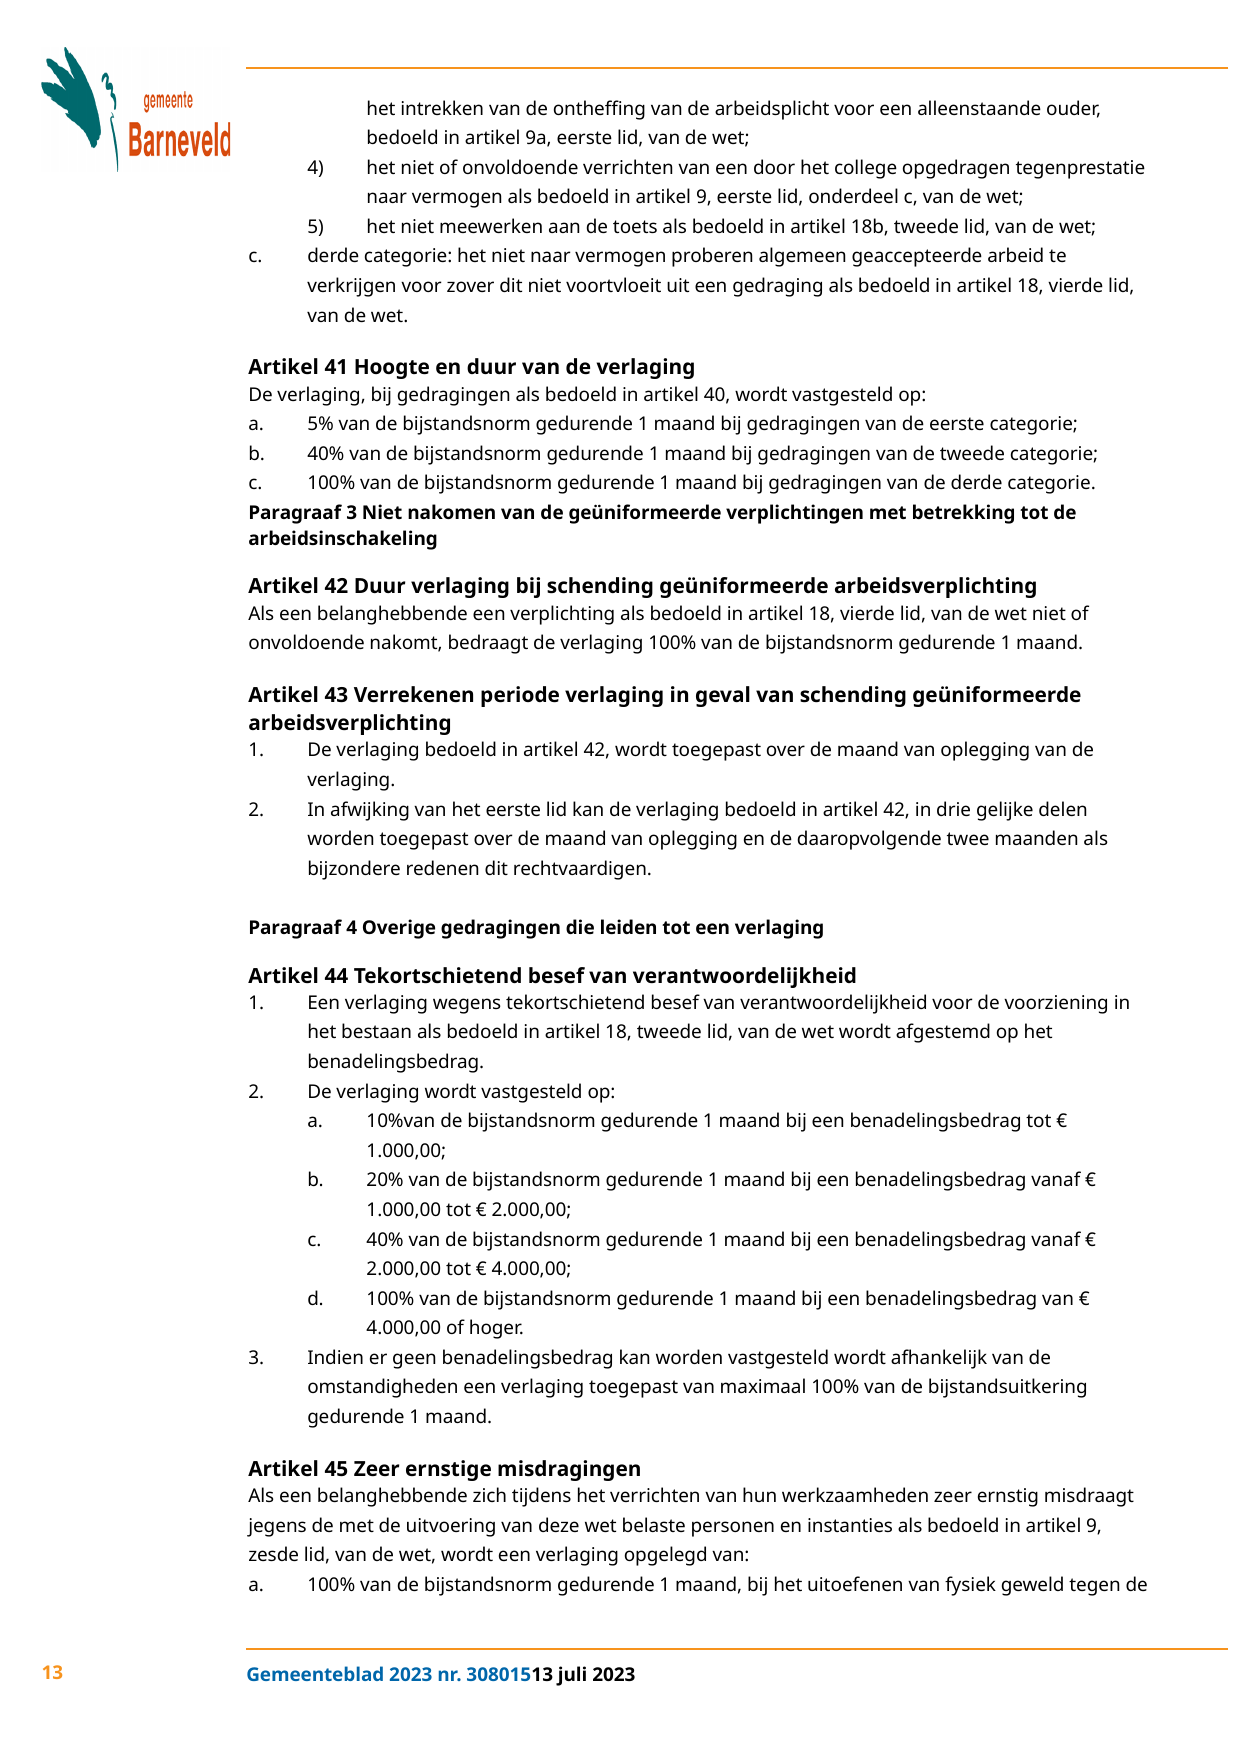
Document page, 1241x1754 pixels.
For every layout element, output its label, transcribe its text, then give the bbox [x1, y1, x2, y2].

text Artikel 43 Verrekenen periode verlaging in geval van schending geüniformeerde arbeidsverplichting [248, 680, 1152, 737]
list 10%van de bijstandsnorm gedurende 1 maand bij een benadelingsbedrag tot € 1.000,00; [307, 1107, 1152, 1163]
list Indien er geen benadelingsbedrag kan worden vastgesteld wordt afhankelijk van de omstandigheden een verlaging toegepast van maximaal 100% van de bijstandsuitkering gedurende 1 maand. [248, 1344, 1152, 1429]
text Paragraaf 4 Overige gedragingen die leiden tot een verlaging [248, 914, 1152, 940]
list het niet of onvoldoende verrichten van een door het college opgedragen tegenprestatie naar vermogen als bedoeld in artikel 9, eerste lid, onderdeel c, van de wet; [307, 154, 1152, 209]
list het niet meewerken aan de toets als bedoeld in artikel 18b, tweede lid, van de wet; [307, 213, 1152, 239]
list 40% van de bijstandsnorm gedurende 1 maand bij gedragingen van de tweede categorie; [248, 440, 1152, 466]
text Artikel 44 Tekortschietend besef van verantwoordelijkheid [248, 961, 1152, 989]
list derde categorie: het niet naar vermogen proberen algemeen geaccepteerde arbeid te verkrijgen voor zover dit niet voortvloeit uit een gedraging als bedoeld in artikel 18, vierde lid, van de wet. [248, 243, 1152, 328]
list De verlaging wordt vastgesteld op: [248, 1078, 1152, 1104]
text Artikel 45 Zeer ernstige misdragingen [248, 1454, 1152, 1482]
list 5% van de bijstandsnorm gedurende 1 maand bij gedragingen van de eerste categorie; [248, 410, 1152, 436]
list 20% van de bijstandsnorm gedurende 1 maand bij een benadelingsbedrag vanaf € 1.000,00 tot € 2.000,00; [307, 1167, 1152, 1222]
list 40% van de bijstandsnorm gedurende 1 maand bij een benadelingsbedrag vanaf € 2.000,00 tot € 4.000,00; [307, 1226, 1152, 1281]
list De verlaging bedoeld in artikel 42, wordt toegepast over de maand van oplegging van de verlaging. [248, 737, 1152, 792]
text Artikel 41 Hoogte en duur van de verlaging [248, 352, 1152, 381]
list 100% van de bijstandsnorm gedurende 1 maand, bij het uitoefenen van fysiek geweld tegen de [248, 1571, 1152, 1597]
picture [41, 47, 231, 172]
text Als een belanghebbende een verplichting als bedoeld in artikel 18, vierde lid, van de wet niet of onvoldoende nakomt, bedraagt de verlaging 100% van de bijstandsnorm gedurende 1 maand. [248, 600, 1152, 655]
text Als een belanghebbende zich tijdens het verrichten van hun werkzaamheden zeer ernstig misdraagt jegens de met de uitvoering van deze wet belaste personen en instanties als bedoeld in artikel 9, zesde lid, van de wet, wordt een verlaging opgelegd van: [248, 1482, 1152, 1567]
list 100% van de bijstandsnorm gedurende 1 maand bij gedragingen van de derde categorie. [248, 469, 1152, 495]
list Een verlaging wegens tekortschietend besef van verantwoordelijkheid voor de voorziening in het bestaan als bedoeld in artikel 18, tweede lid, van de wet wordt afgestemd op het benadelingsbedrag. [248, 989, 1152, 1074]
text De verlaging, bij gedragingen als bedoeld in artikel 40, wordt vastgesteld op: [248, 381, 1152, 406]
list 100% van de bijstandsnorm gedurende 1 maand bij een benadelingsbedrag van € 4.000,00 of hoger. [307, 1285, 1152, 1340]
text Paragraaf 3 Niet nakomen van de geüniformeerde verplichtingen met betrekking tot de arbeidsinschakeling [248, 499, 1152, 551]
text Artikel 42 Duur verlaging bij schending geüniformeerde arbeidsverplichting [248, 571, 1152, 600]
list het intrekken van de ontheffing van de arbeidsplicht voor een alleenstaande ouder, bedoeld in artikel 9a, eerste lid, van de wet; [307, 95, 1152, 150]
list In afwijking van het eerste lid kan de verlaging bedoeld in artikel 42, in drie gelijke delen worden toegepast over de maand van oplegging en de daaropvolgende twee maanden als bijzondere redenen dit rechtvaardigen. [248, 796, 1152, 881]
